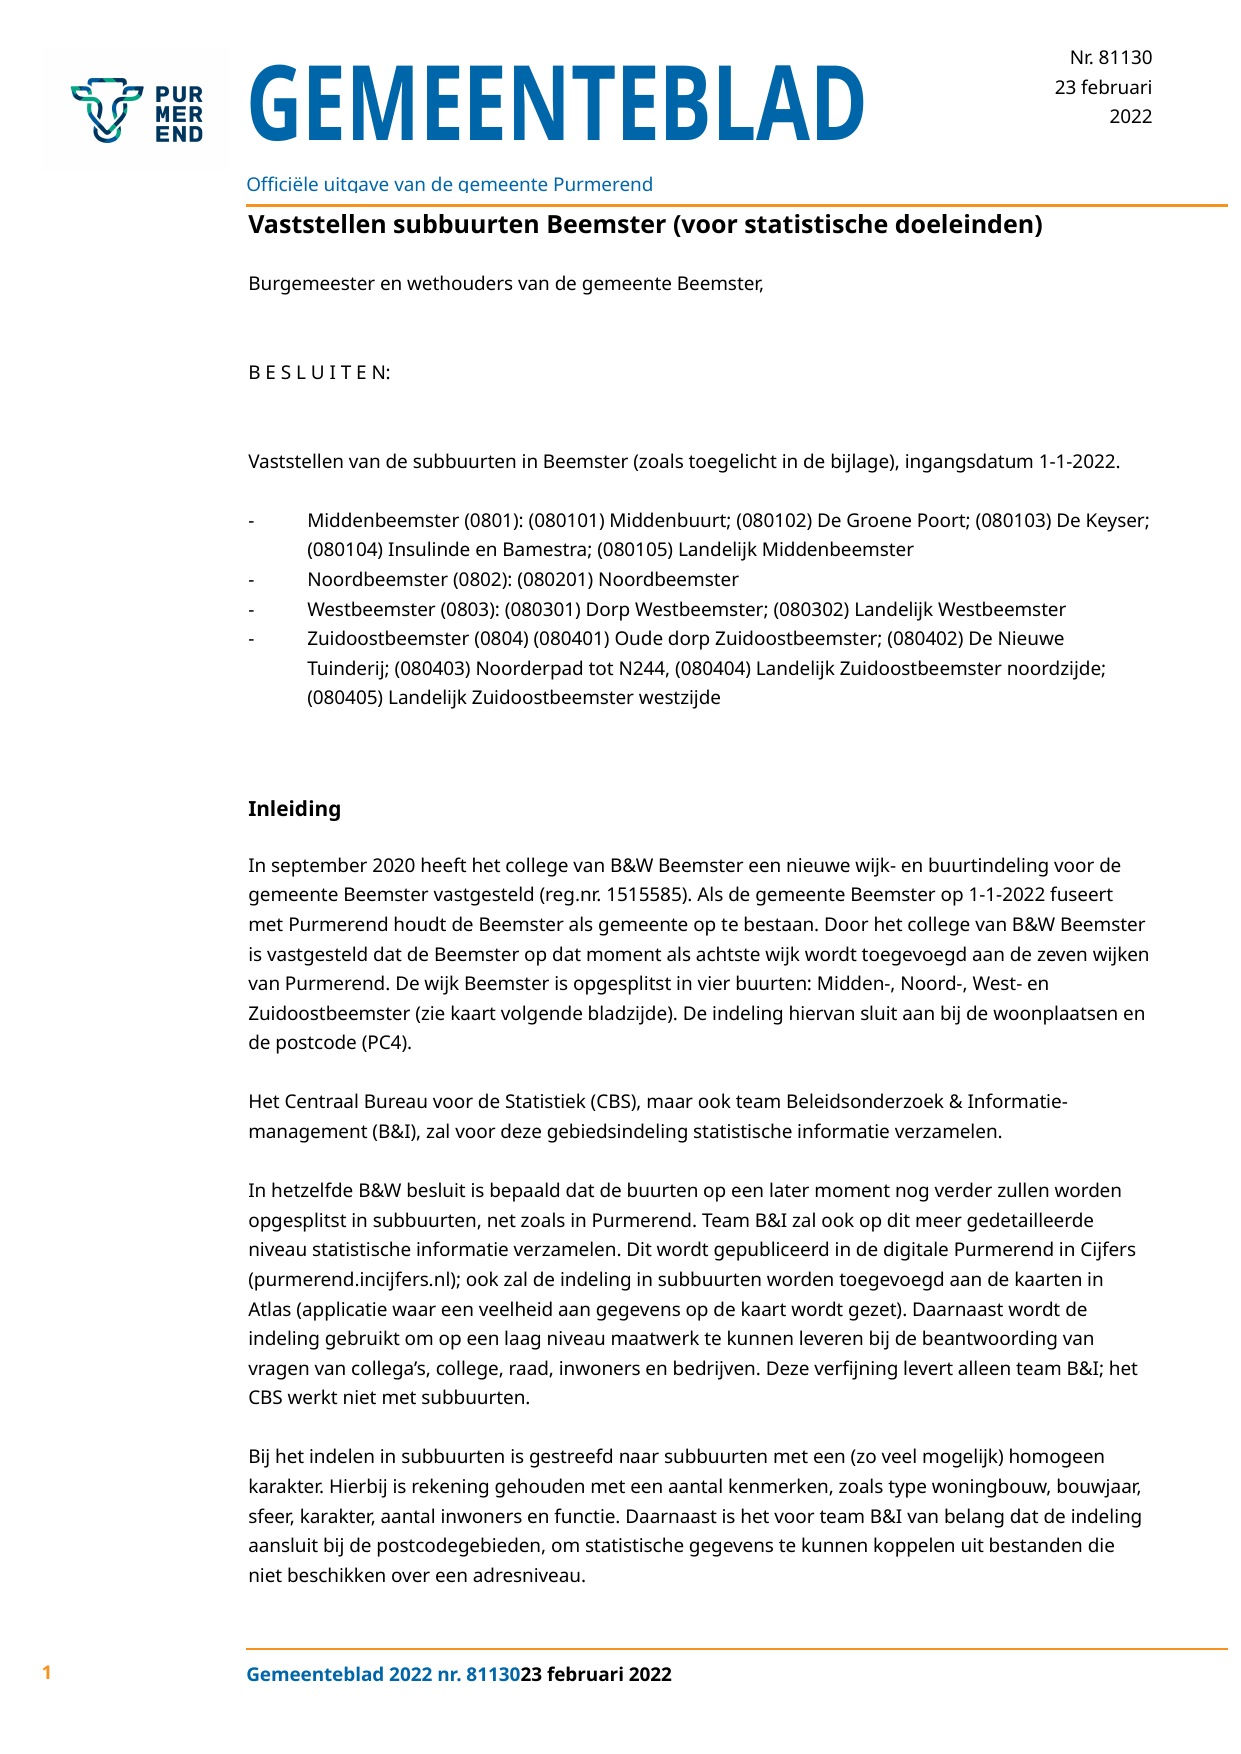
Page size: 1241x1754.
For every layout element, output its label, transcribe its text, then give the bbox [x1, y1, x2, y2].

text B E S L U I T E N: [248, 359, 1152, 385]
list Zuidoostbeemster (0804) (080401) Oude dorp Zuidoostbeemster; (080402) De Nieuwe Tuinderij; (080403) Noorderpad tot N244, (080404) Landelijk Zuidoostbeemster noordzijde; (080405) Landelijk Zuidoostbeemster westzijde [248, 625, 1152, 710]
text Vaststellen van de subbuurten in Beemster (zoals toegelicht in de bijlage), ingangsdatum 1-1-2022. [248, 448, 1152, 473]
text Vaststellen subbuurten Beemster (voor statistische doeleinden) [248, 207, 1152, 241]
text In september 2020 heeft het college van B&W Beemster een nieuwe wijk- en buurtindeling voor de gemeente Beemster vastgesteld (reg.nr. 1515585). Als de gemeente Beemster op 1-1-2022 fuseert met Purmerend houdt de Beemster als gemeente op te bestaan. Door het college van B&W Beemster is vastgesteld dat de Beemster op dat moment als achtste wijk wordt toegevoegd aan de zeven wijken van Purmerend. De wijk Beemster is opgesplitst in vier buurten: Midden-, Noord-, West- en Zuidoostbeemster (zie kaart volgende bladzijde). De indeling hiervan sluit aan bij de woonplaatsen en de postcode (PC4). [248, 852, 1152, 1055]
text Het Centraal Bureau voor de Statistiek (CBS), maar ook team Beleidsonderzoek & Informatie-management (B&I), zal voor deze gebiedsindeling statistische informatie verzamelen. [248, 1089, 1152, 1144]
text Inleiding [248, 794, 1152, 822]
text Burgemeester en wethouders van de gemeente Beemster, [248, 270, 1152, 296]
list Westbeemster (0803): (080301) Dorp Westbeemster; (080302) Landelijk Westbeemster [248, 596, 1152, 621]
list Noordbeemster (0802): (080201) Noordbeemster [248, 566, 1152, 592]
text Bij het indelen in subbuurten is gestreefd naar subbuurten met een (zo veel mogelijk) homogeen karakter. Hierbij is rekening gehouden met een aantal kenmerken, zoals type woningbouw, bouwjaar, sfeer, karakter, aantal inwoners en functie. Daarnaast is het voor team B&I van belang dat de indeling aansluit bij de postcodegebieden, om statistische gegevens te kunnen koppelen uit bestanden die niet beschikken over een adresniveau. [248, 1444, 1152, 1588]
list Middenbeemster (0801): (080101) Middenbuurt; (080102) De Groene Poort; (080103) De Keyser; (080104) Insulinde en Bamestra; (080105) Landelijk Middenbeemster [248, 507, 1152, 562]
picture [41, 47, 231, 172]
text In hetzelfde B&W besluit is bepaald dat de buurten op een later moment nog verder zullen worden opgesplitst in subbuurten, net zoals in Purmerend. Team B&I zal ook op dit meer gedetailleerde niveau statistische informatie verzamelen. Dit wordt gepubliceerd in de digitale Purmerend in Cijfers (purmerend.incijfers.nl); ook zal de indeling in subbuurten worden toegevoegd aan de kaarten in Atlas (applicatie waar een veelheid aan gegevens op de kaart wordt gezet). Daarnaast wordt de indeling gebruikt om op een laag niveau maatwerk te kunnen leveren bij de beantwoording van vragen van collega’s, college, raad, inwoners en bedrijven. Deze verfijning levert alleen team B&I; het CBS werkt niet met subbuurten. [248, 1177, 1152, 1410]
